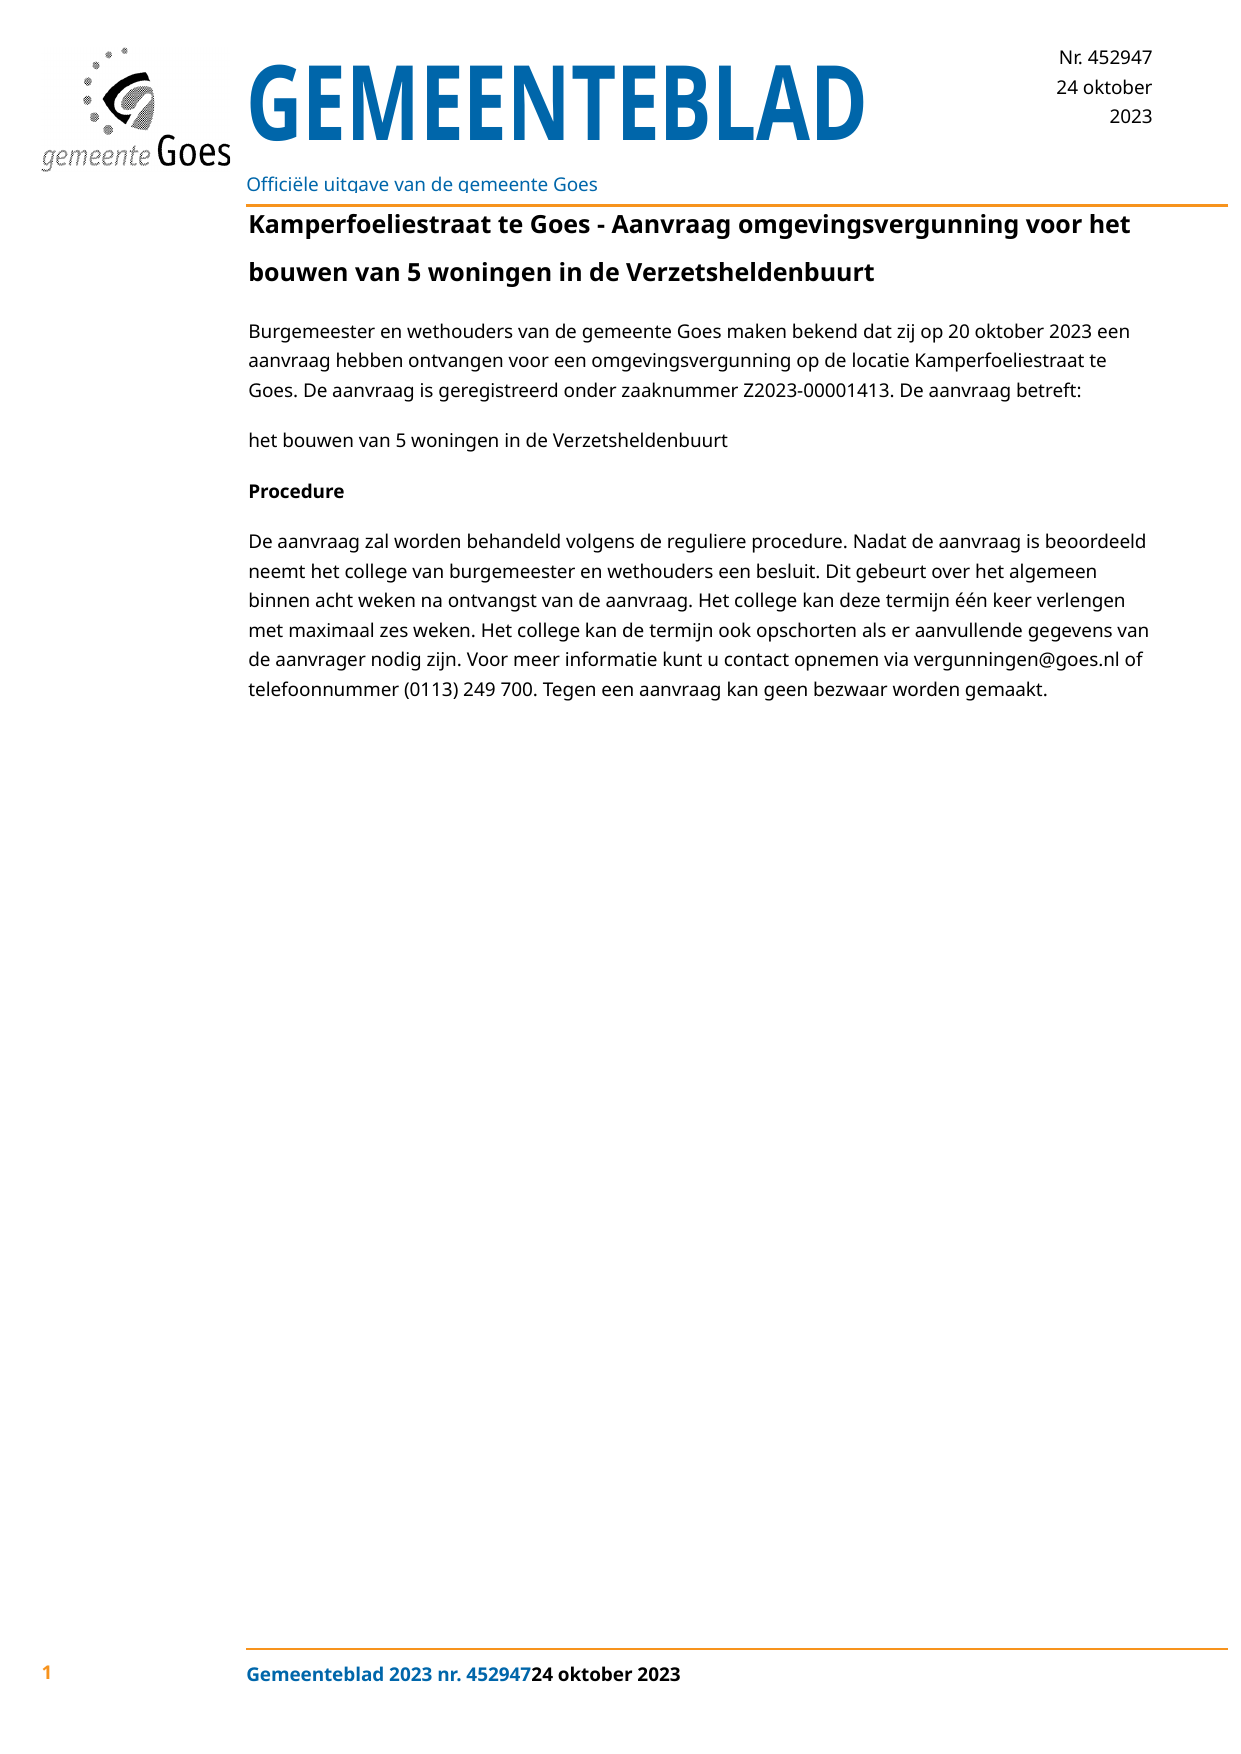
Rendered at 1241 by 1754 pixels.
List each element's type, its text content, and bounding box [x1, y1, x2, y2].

text het bouwen van 5 woningen in de Verzetsheldenbuurt [248, 427, 1152, 453]
picture [41, 47, 231, 172]
text Procedure [248, 478, 1152, 504]
text Kamperfoeliestraat te Goes - Aanvraag omgevingsvergunning voor het bouwen van 5 woningen in de Verzetsheldenbuurt [248, 207, 1152, 288]
text De aanvraag zal worden behandeld volgens de reguliere procedure. Nadat de aanvraag is beoordeeld neemt het college van burgemeester en wethouders een besluit. Dit gebeurt over het algemeen binnen acht weken na ontvangst van de aanvraag. Het college kan deze termijn één keer verlengen met maximaal zes weken. Het college kan de termijn ook opschorten als er aanvullende gegevens van de aanvrager nodig zijn. Voor meer informatie kunt u contact opnemen via vergunningen@goes.nl of telefoonnummer (0113) 249 700. Tegen een aanvraag kan geen bezwaar worden gemaakt. [248, 528, 1152, 702]
text Burgemeester en wethouders van de gemeente Goes maken bekend dat zij op 20 oktober 2023 een aanvraag hebben ontvangen voor een omgevingsvergunning op de locatie Kamperfoeliestraat te Goes. De aanvraag is geregistreerd onder zaaknummer Z2023-00001413. De aanvraag betreft: [248, 318, 1152, 403]
